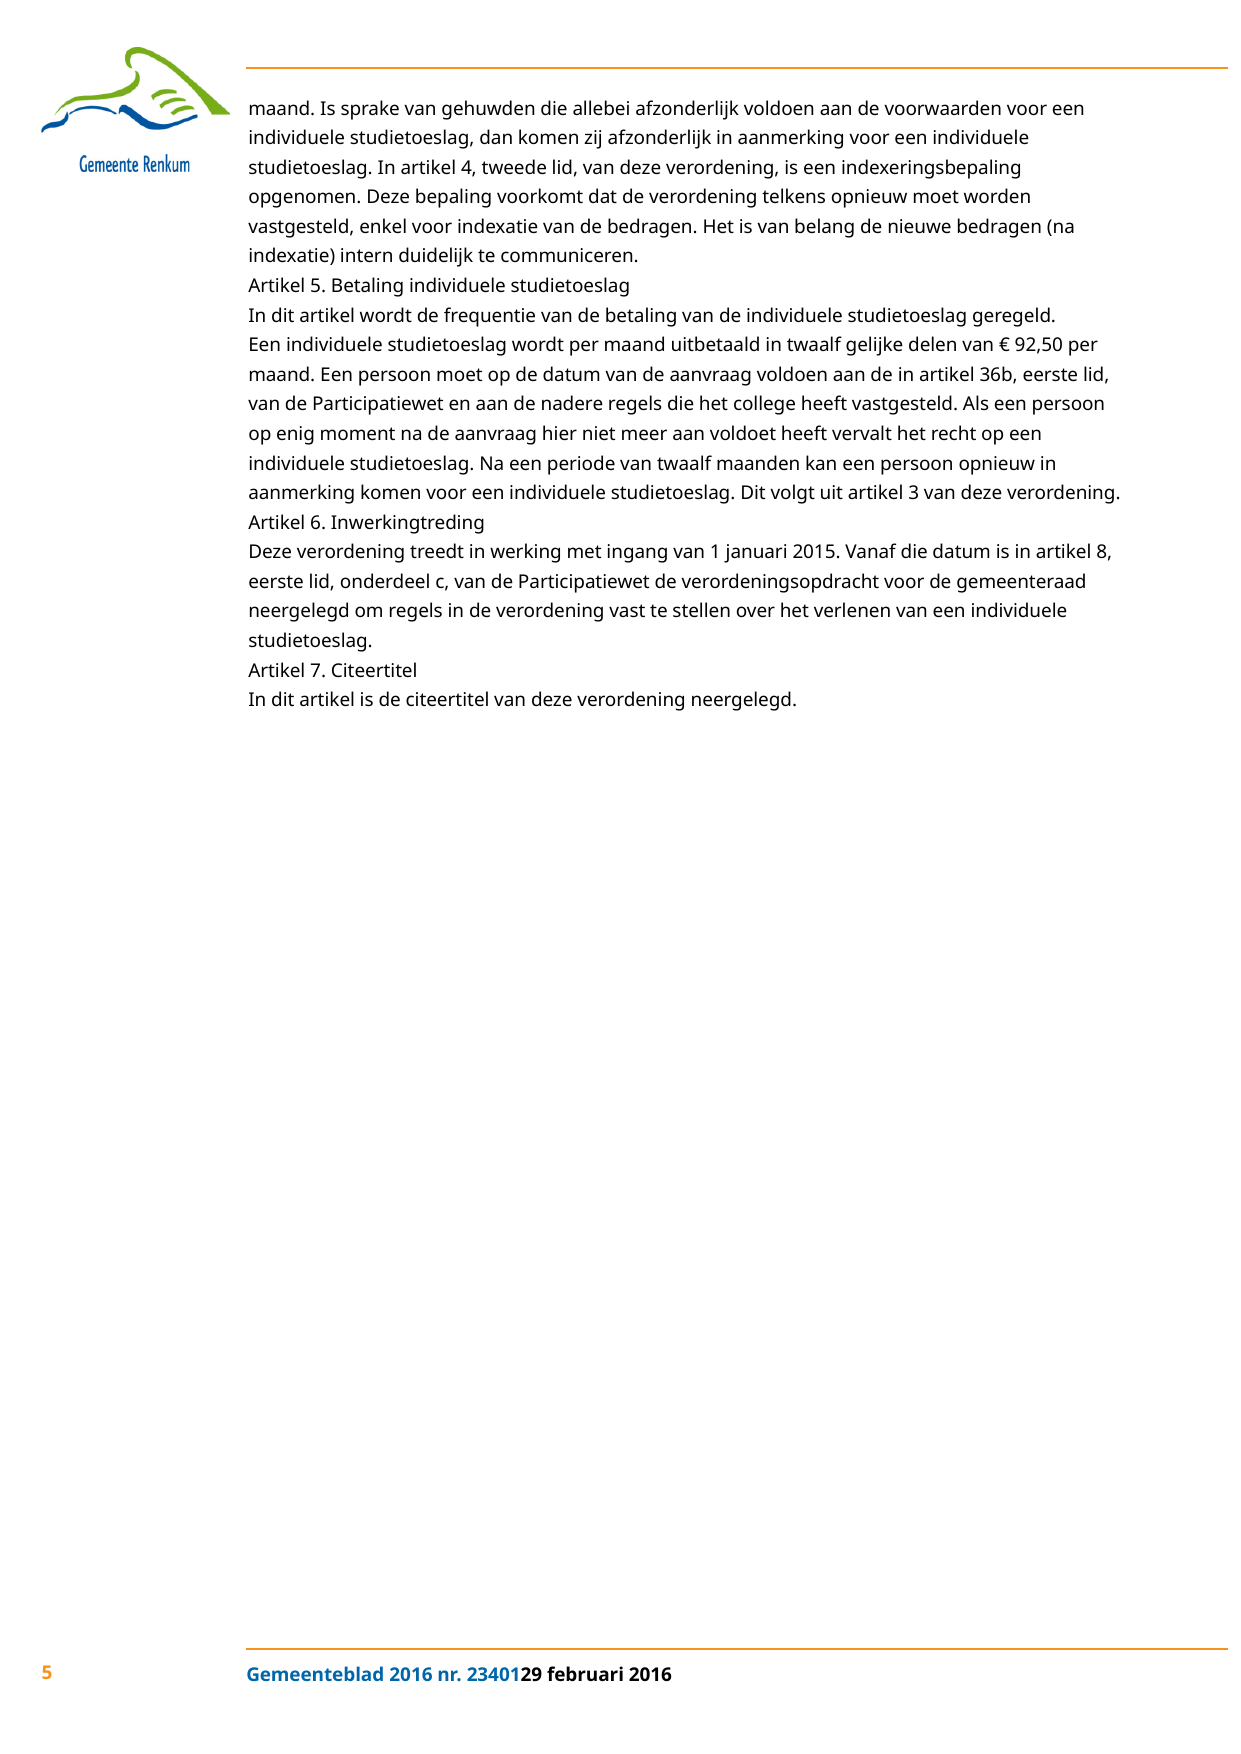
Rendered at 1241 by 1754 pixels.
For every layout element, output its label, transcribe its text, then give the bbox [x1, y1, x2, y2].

text neergelegd om regels in de verordening vast te stellen over het verlenen van een individuele [248, 598, 1152, 623]
text van de Participatiewet en aan de nadere regels die het college heeft vastgesteld. Als een persoon [248, 391, 1152, 416]
text maand. Is sprake van gehuwden die allebei afzonderlijk voldoen aan de voorwaarden voor een [248, 95, 1152, 121]
text individuele studietoeslag. Na een periode van twaalf maanden kan een persoon opnieuw in [248, 450, 1152, 476]
text studietoeslag. [248, 627, 1152, 653]
text Deze verordening treedt in werking met ingang van 1 januari 2015. Vanaf die datum is in artikel 8, [248, 538, 1152, 564]
text opgenomen. Deze bepaling voorkomt dat de verordening telkens opnieuw moet worden [248, 183, 1152, 209]
text aanmerking komen voor een individuele studietoeslag. Dit volgt uit artikel 3 van deze verordening. [248, 479, 1152, 505]
text In dit artikel is de citeertitel van deze verordening neergelegd. [248, 686, 1152, 712]
text In dit artikel wordt de frequentie van de betaling van de individuele studietoeslag geregeld. [248, 302, 1152, 328]
text Artikel 6. Inwerkingtreding [248, 509, 1152, 535]
picture [41, 47, 231, 172]
text maand. Een persoon moet op de datum van de aanvraag voldoen aan de in artikel 36b, eerste lid, [248, 361, 1152, 387]
text op enig moment na de aanvraag hier niet meer aan voldoet heeft vervalt het recht op een [248, 420, 1152, 446]
text Artikel 7. Citeertitel [248, 657, 1152, 683]
text indexatie) intern duidelijk te communiceren. [248, 243, 1152, 268]
text Artikel 5. Betaling individuele studietoeslag [248, 272, 1152, 298]
text vastgesteld, enkel voor indexatie van de bedragen. Het is van belang de nieuwe bedragen (na [248, 213, 1152, 239]
text eerste lid, onderdeel c, van de Participatiewet de verordeningsopdracht voor de gemeenteraad [248, 568, 1152, 594]
text individuele studietoeslag, dan komen zij afzonderlijk in aanmerking voor een individuele [248, 124, 1152, 150]
text studietoeslag. In artikel 4, tweede lid, van deze verordening, is een indexeringsbepaling [248, 154, 1152, 180]
text Een individuele studietoeslag wordt per maand uitbetaald in twaalf gelijke delen van € 92,50 per [248, 331, 1152, 357]
